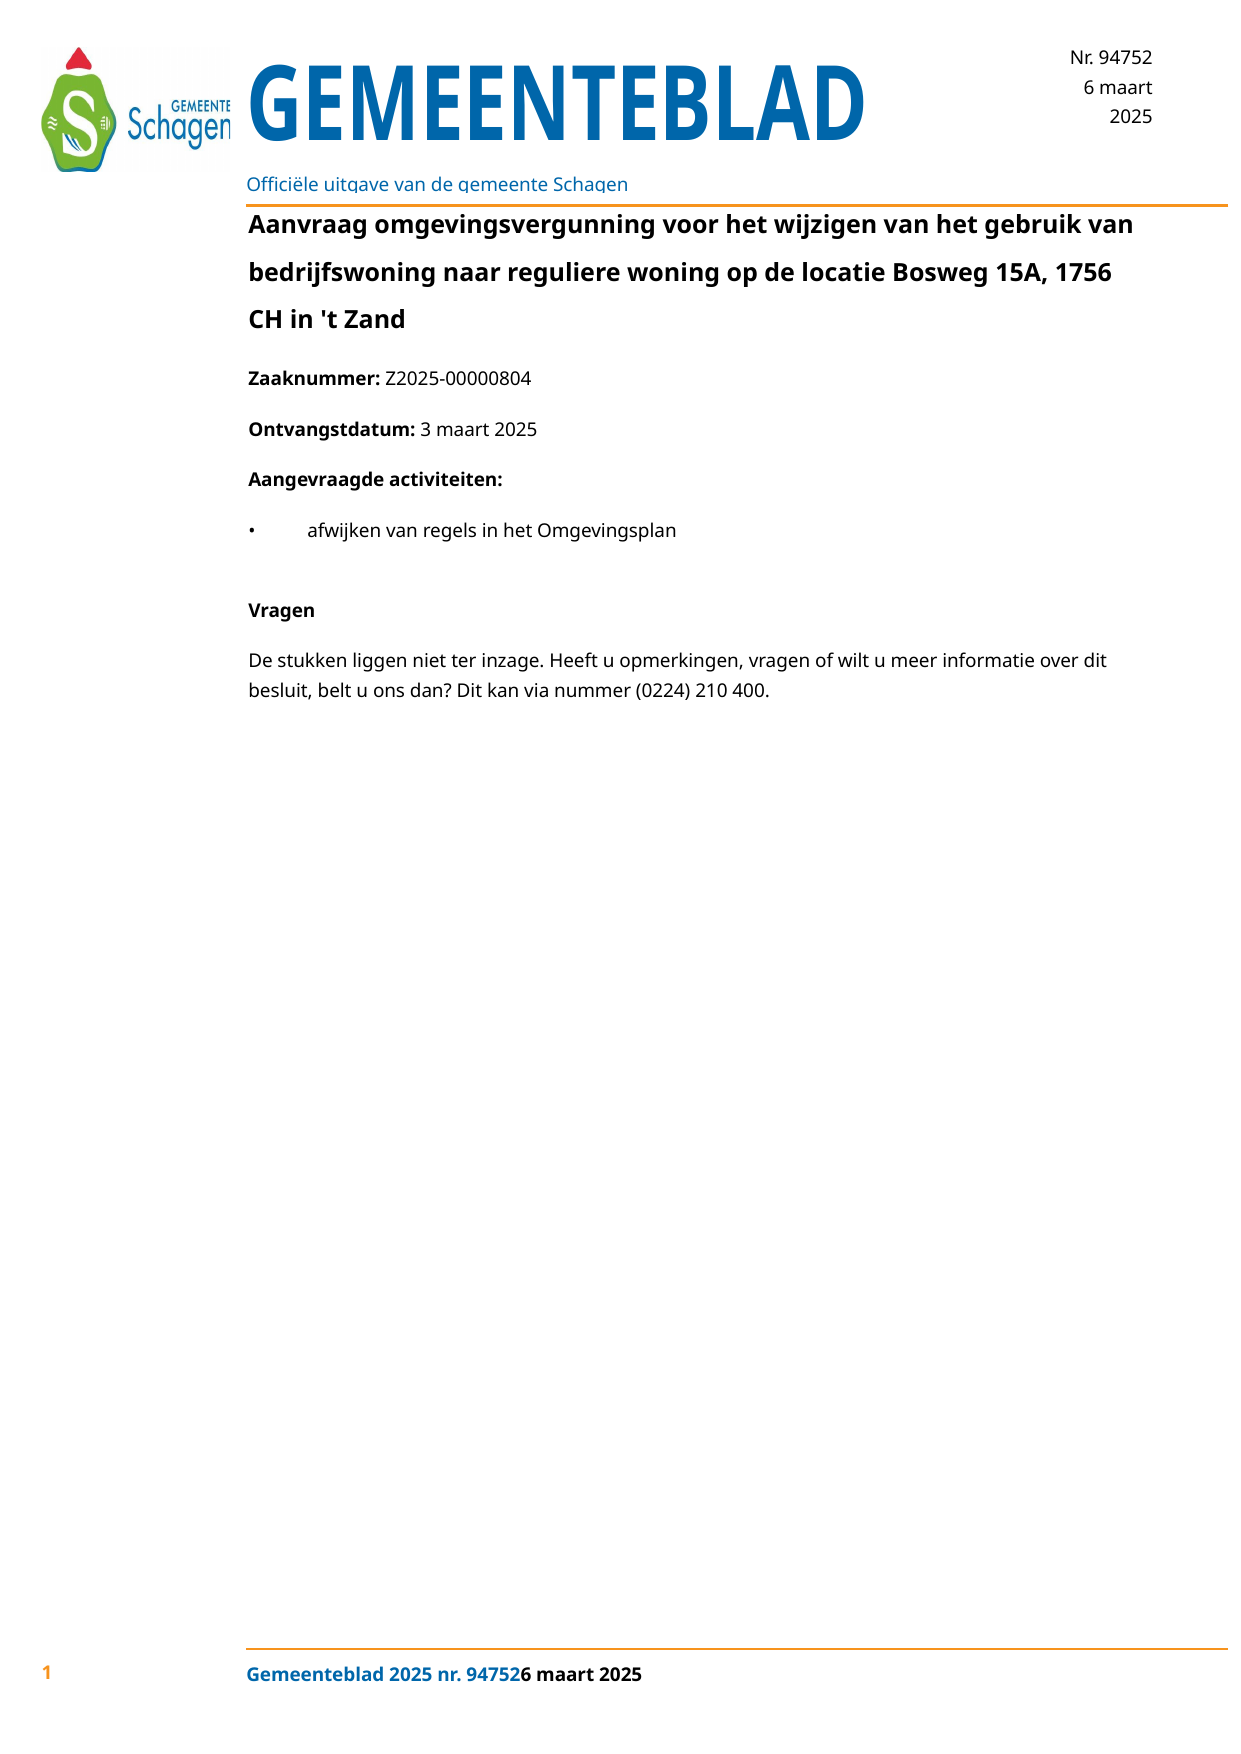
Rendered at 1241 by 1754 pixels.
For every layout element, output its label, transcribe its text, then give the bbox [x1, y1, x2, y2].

text Vragen [248, 597, 1152, 622]
picture [41, 47, 231, 172]
list afwijken van regels in het Omgevingsplan [248, 517, 1152, 542]
text Aanvraag omgevingsvergunning voor het wijzigen van het gebruik van bedrijfswoning naar reguliere woning op de locatie Bosweg 15A, 1756 CH in 't Zand [248, 207, 1152, 336]
text De stukken liggen niet ter inzage. Heeft u opmerkingen, vragen of wilt u meer informatie over dit besluit, belt u ons dan? Dit kan via nummer (0224) 210 400. [248, 647, 1152, 702]
text Ontvangstdatum: 3 maart 2025 [248, 416, 1152, 442]
text Aangevraagde activiteiten: [248, 466, 1152, 492]
text Zaaknummer: Z2025-00000804 [248, 366, 1152, 391]
